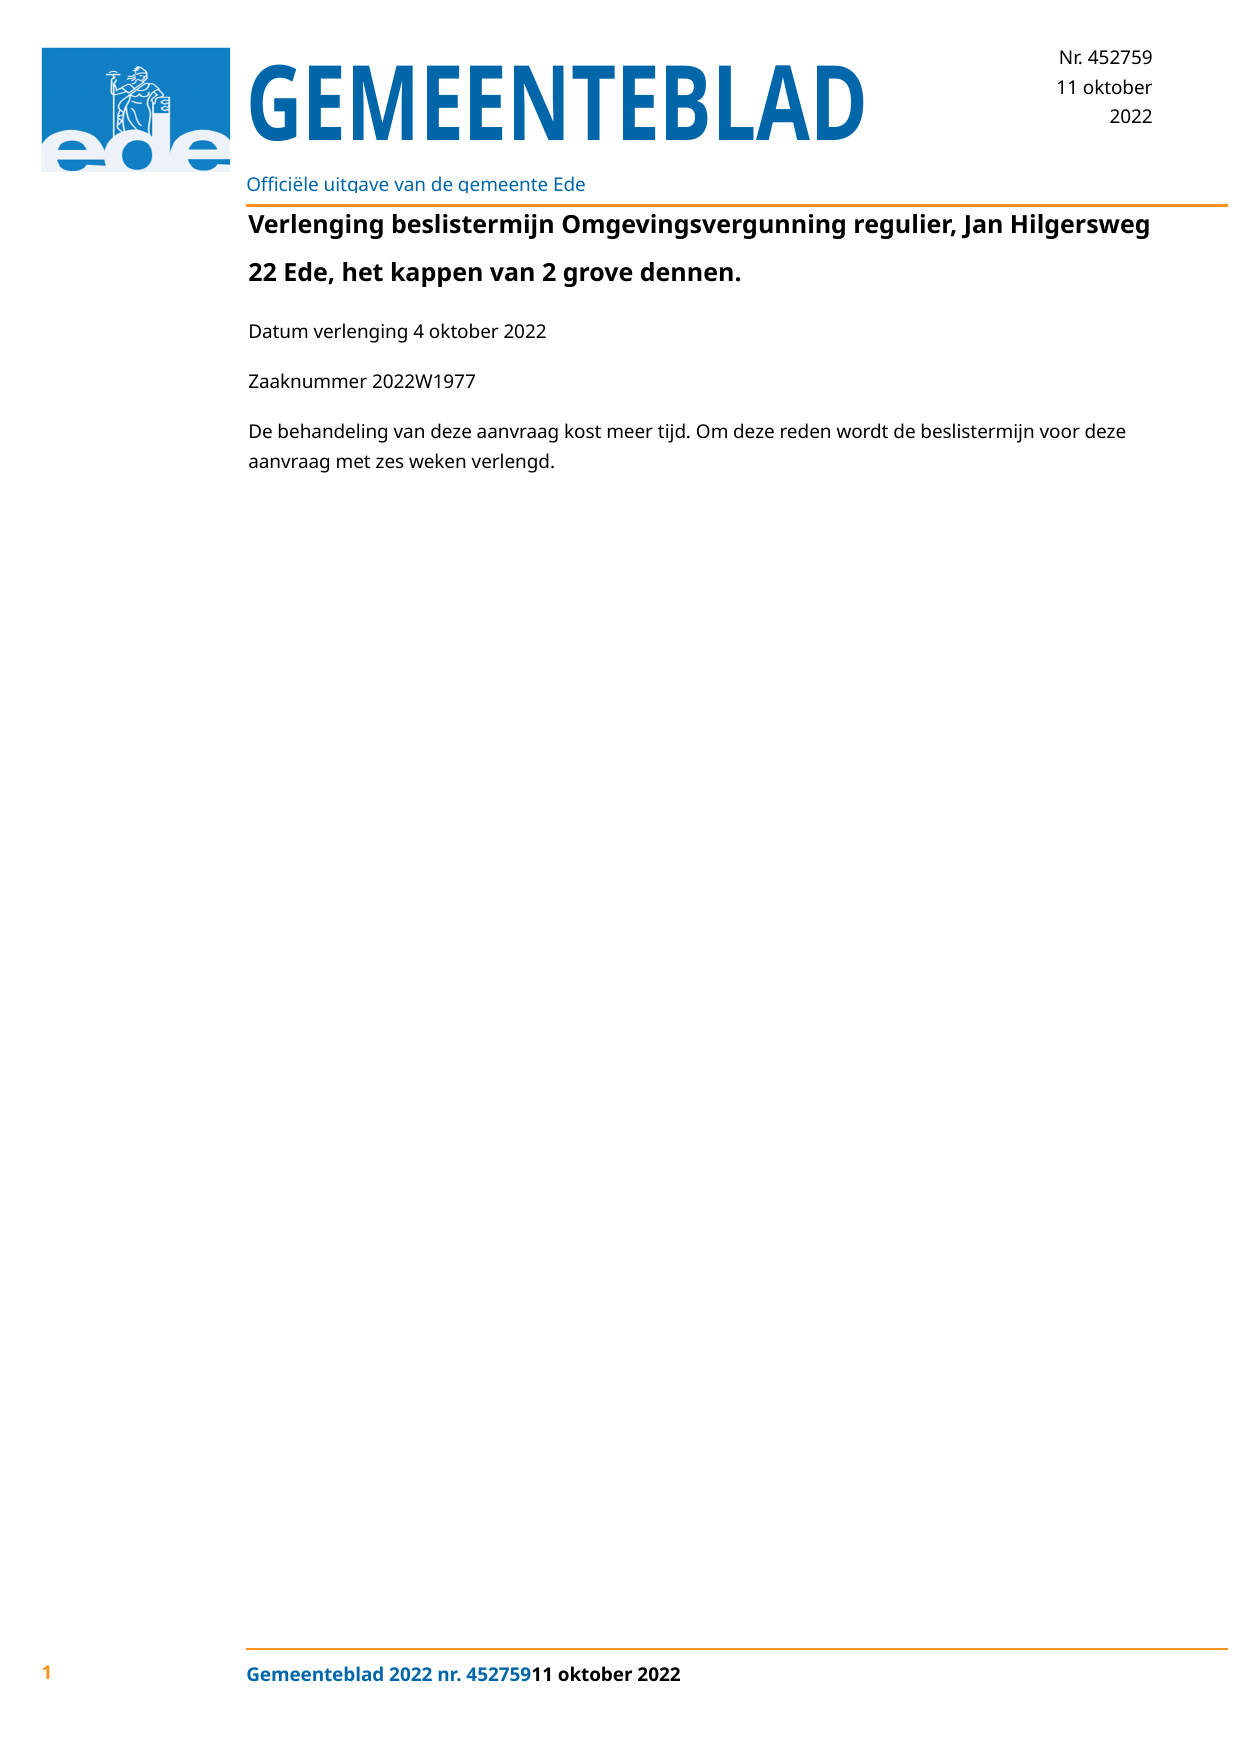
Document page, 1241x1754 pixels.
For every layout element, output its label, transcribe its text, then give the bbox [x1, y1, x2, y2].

text De behandeling van deze aanvraag kost meer tijd. Om deze reden wordt de beslistermijn voor deze aanvraag met zes weken verlengd. [248, 419, 1152, 474]
text Zaaknummer 2022W1977 [248, 368, 1152, 394]
text Verlenging beslistermijn Omgevingsvergunning regulier, Jan Hilgersweg 22 Ede, het kappen van 2 grove dennen. [248, 207, 1152, 288]
picture [41, 47, 231, 172]
text Datum verlenging 4 oktober 2022 [248, 318, 1152, 344]
